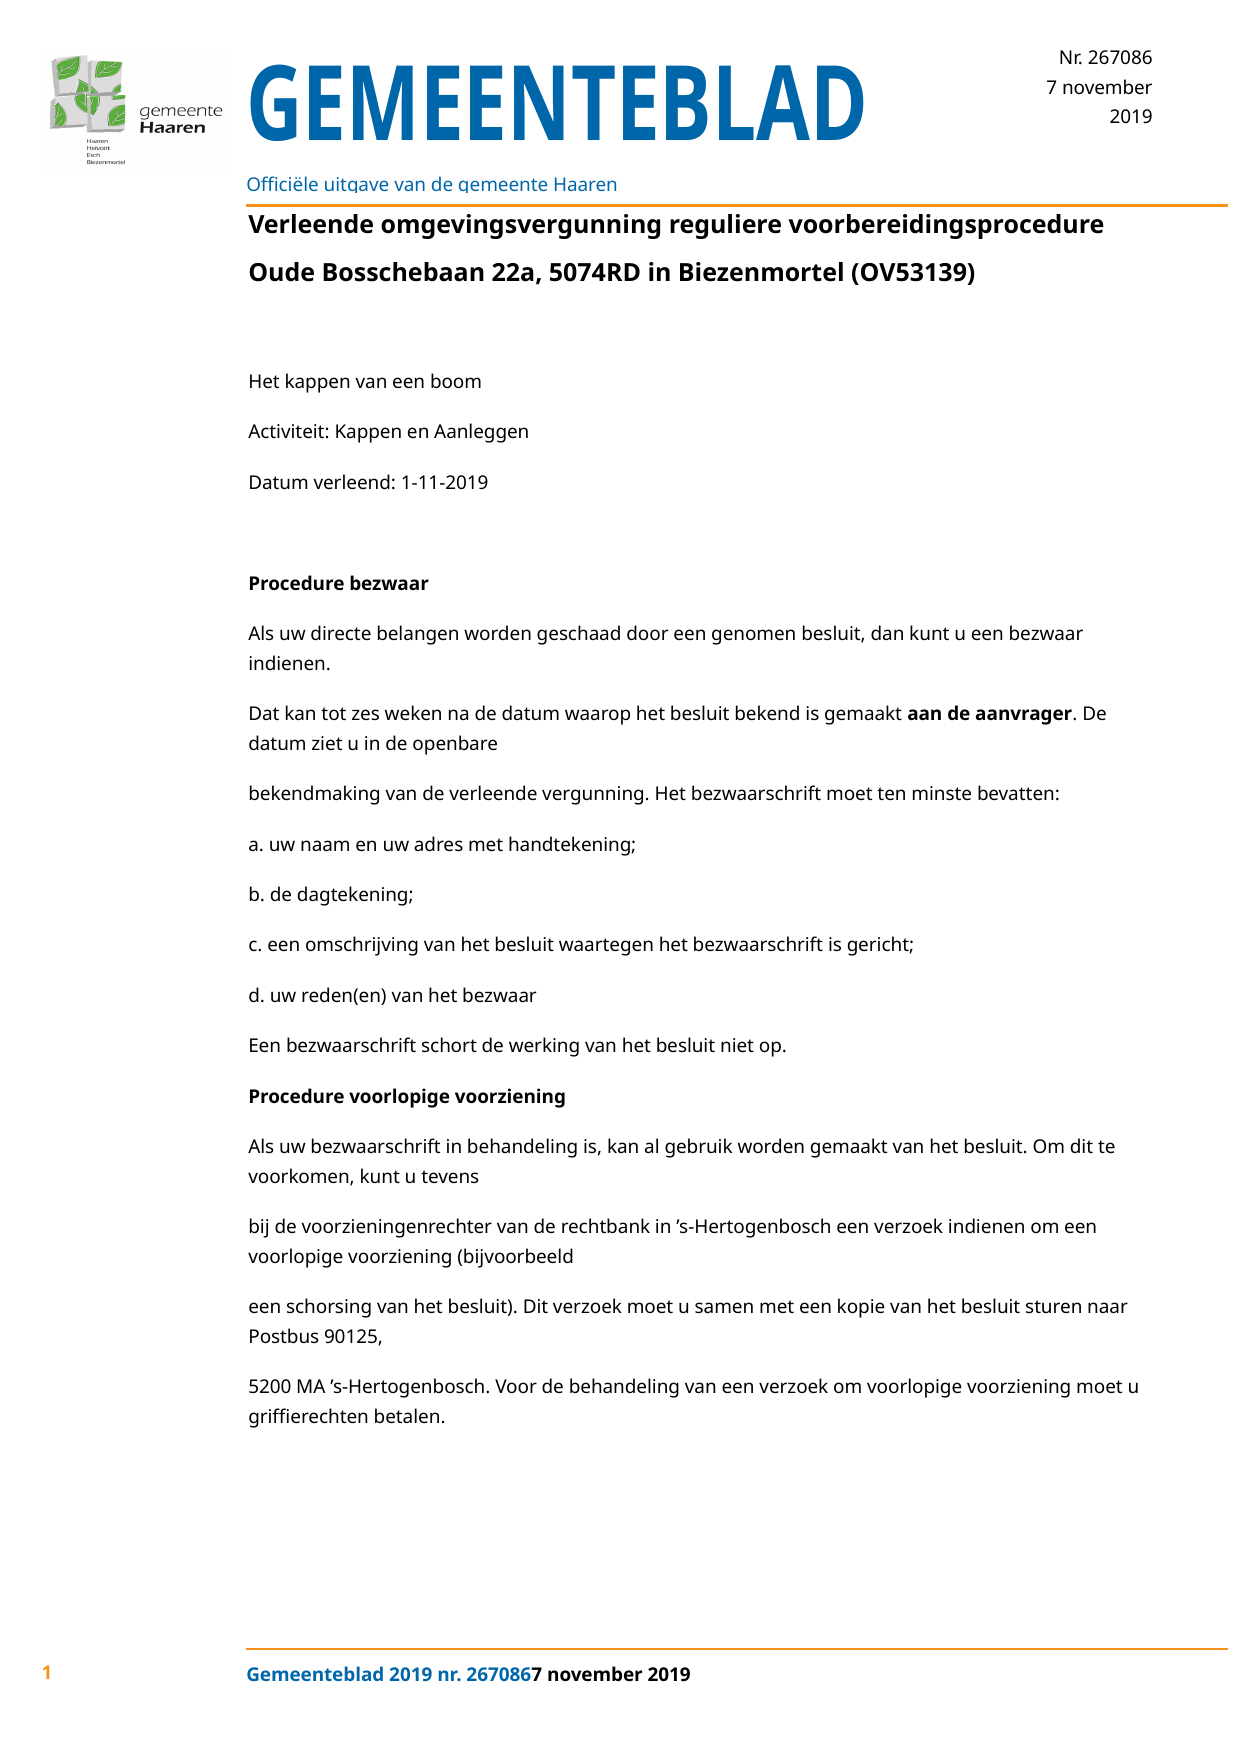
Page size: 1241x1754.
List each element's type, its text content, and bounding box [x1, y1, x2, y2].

text Als uw bezwaarschrift in behandeling is, kan al gebruik worden gemaakt van het besluit. Om dit te voorkomen, kunt u tevens [248, 1133, 1152, 1189]
text Het kappen van een boom [248, 368, 1152, 394]
text b. de dagtekening; [248, 881, 1152, 907]
text Procedure bezwaar [248, 570, 1152, 596]
text Als uw directe belangen worden geschaad door een genomen besluit, dan kunt u een bezwaar indienen. [248, 620, 1152, 676]
text Activiteit: Kappen en Aanleggen [248, 419, 1152, 444]
text bij de voorzieningenrechter van de rechtbank in ’s-Hertogenbosch een verzoek indienen om een voorlopige voorziening (bijvoorbeeld [248, 1213, 1152, 1269]
text een schorsing van het besluit). Dit verzoek moet u samen met een kopie van het besluit sturen naar Postbus 90125, [248, 1293, 1152, 1349]
picture [41, 47, 231, 172]
text Procedure voorlopige voorziening [248, 1083, 1152, 1109]
text Verleende omgevingsvergunning reguliere voorbereidingsprocedure Oude Bosschebaan 22a, 5074RD in Biezenmortel (OV53139) [248, 207, 1152, 288]
text 5200 MA ’s-Hertogenbosch. Voor de behandeling van een verzoek om voorlopige voorziening moet u griffierechten betalen. [248, 1373, 1152, 1429]
text a. uw naam en uw adres met handtekening; [248, 831, 1152, 857]
text Datum verleend: 1-11-2019 [248, 469, 1152, 495]
text Een bezwaarschrift schort de werking van het besluit niet op. [248, 1032, 1152, 1058]
text d. uw reden(en) van het bezwaar [248, 982, 1152, 1008]
text bekendmaking van de verleende vergunning. Het bezwaarschrift moet ten minste bevatten: [248, 780, 1152, 806]
text c. een omschrijving van het besluit waartegen het bezwaarschrift is gericht; [248, 932, 1152, 957]
text Dat kan tot zes weken na de datum waarop het besluit bekend is gemaakt aan de aanvrager. De datum ziet u in de openbare [248, 700, 1152, 756]
